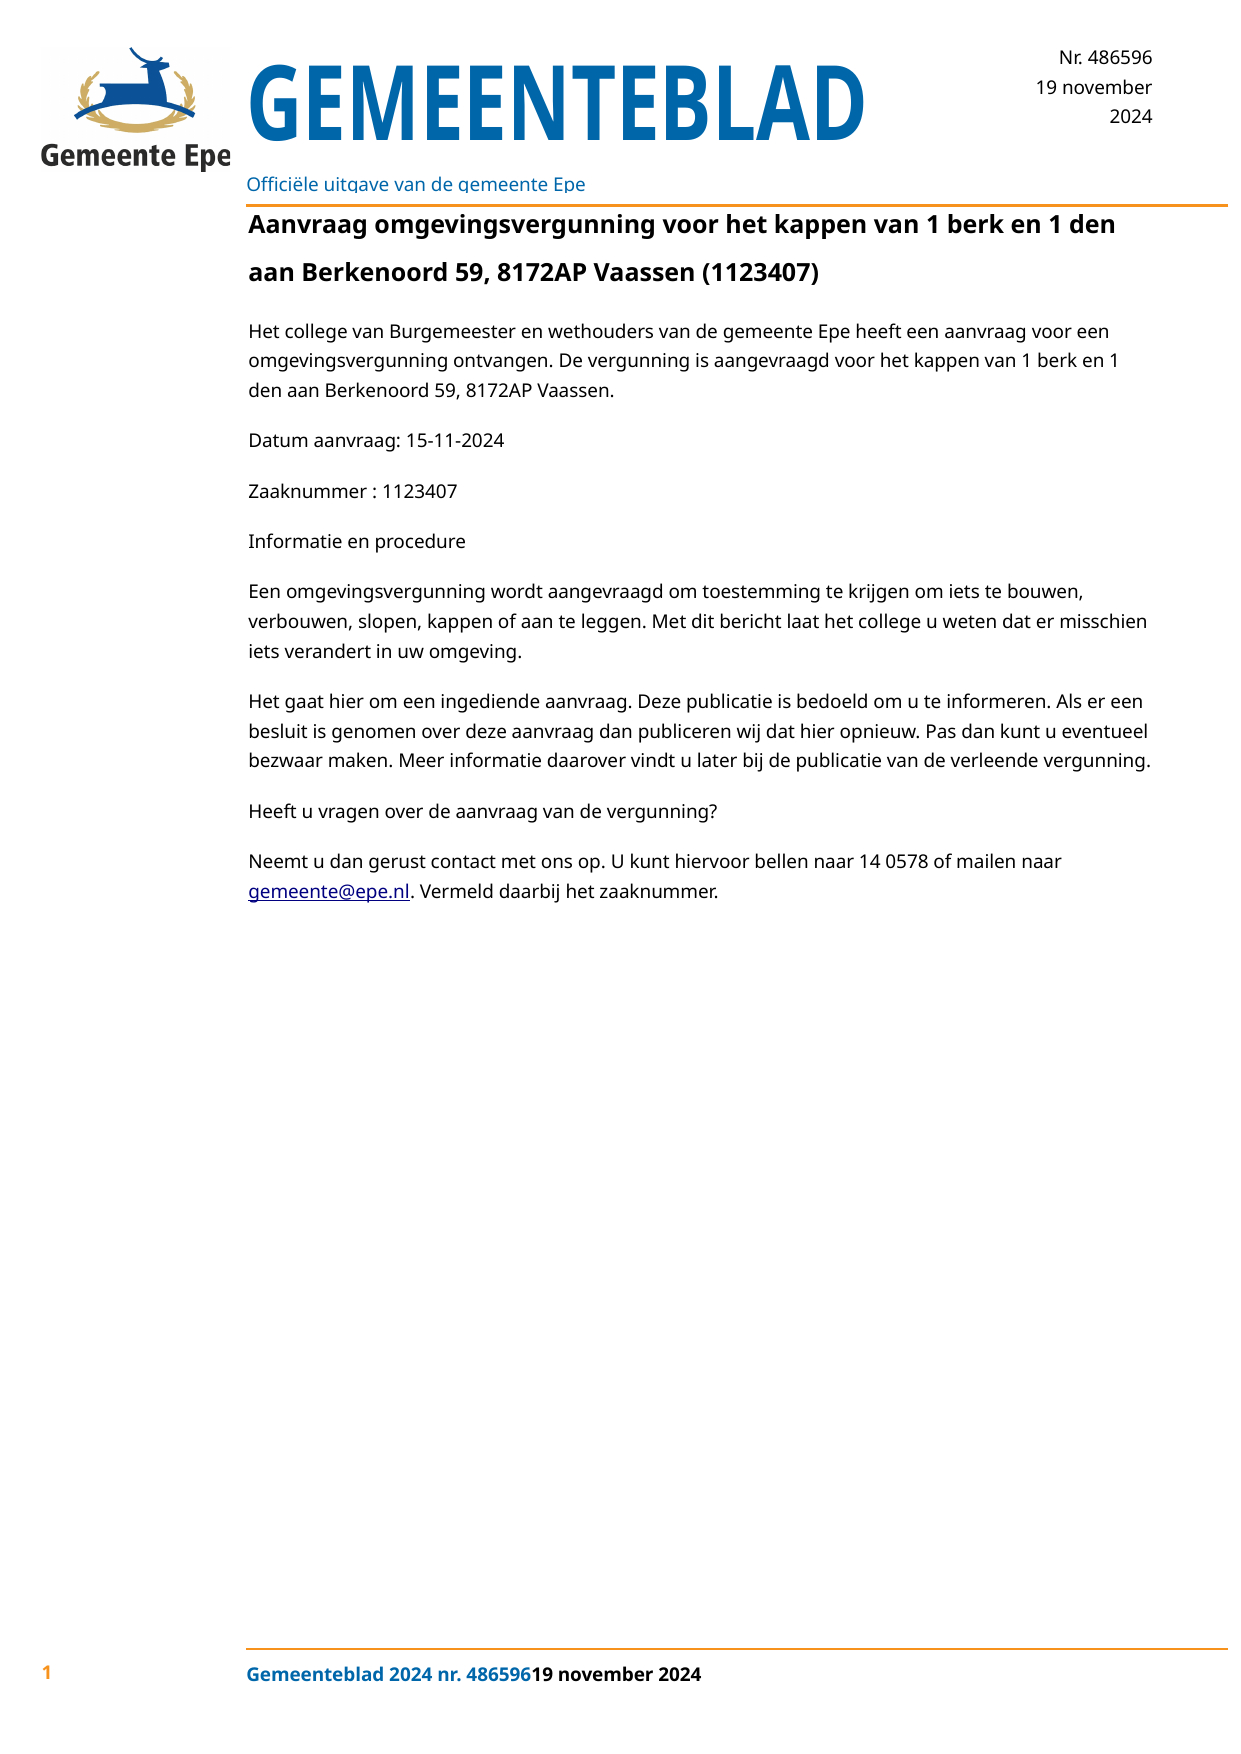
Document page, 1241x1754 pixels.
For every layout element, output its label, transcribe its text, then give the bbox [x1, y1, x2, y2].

text Aanvraag omgevingsvergunning voor het kappen van 1 berk en 1 den aan Berkenoord 59, 8172AP Vaassen (1123407) [248, 207, 1152, 288]
text Heeft u vragen over de aanvraag van de vergunning? [248, 798, 1152, 824]
text Het college van Burgemeester en wethouders van de gemeente Epe heeft een aanvraag voor een omgevingsvergunning ontvangen. De vergunning is aangevraagd voor het kappen van 1 berk en 1 den aan Berkenoord 59, 8172AP Vaassen. [248, 318, 1152, 403]
text Het gaat hier om een ingediende aanvraag. Deze publicatie is bedoeld om u te informeren. Als er een besluit is genomen over deze aanvraag dan publiceren wij dat hier opnieuw. Pas dan kunt u eventueel bezwaar maken. Meer informatie daarover vindt u later bij de publicatie van de verleende vergunning. [248, 688, 1152, 773]
text Datum aanvraag: 15-11-2024 [248, 427, 1152, 453]
text Een omgevingsvergunning wordt aangevraagd om toestemming te krijgen om iets te bouwen, verbouwen, slopen, kappen of aan te leggen. Met dit bericht laat het college u weten dat er misschien iets verandert in uw omgeving. [248, 579, 1152, 664]
text Neemt u dan gerust contact met ons op. U kunt hiervoor bellen naar 14 0578 of mailen naar gemeente@epe.nl. Vermeld daarbij het zaaknummer. [248, 848, 1152, 904]
picture [41, 47, 231, 172]
text Informatie en procedure [248, 528, 1152, 554]
text Zaaknummer : 1123407 [248, 478, 1152, 504]
